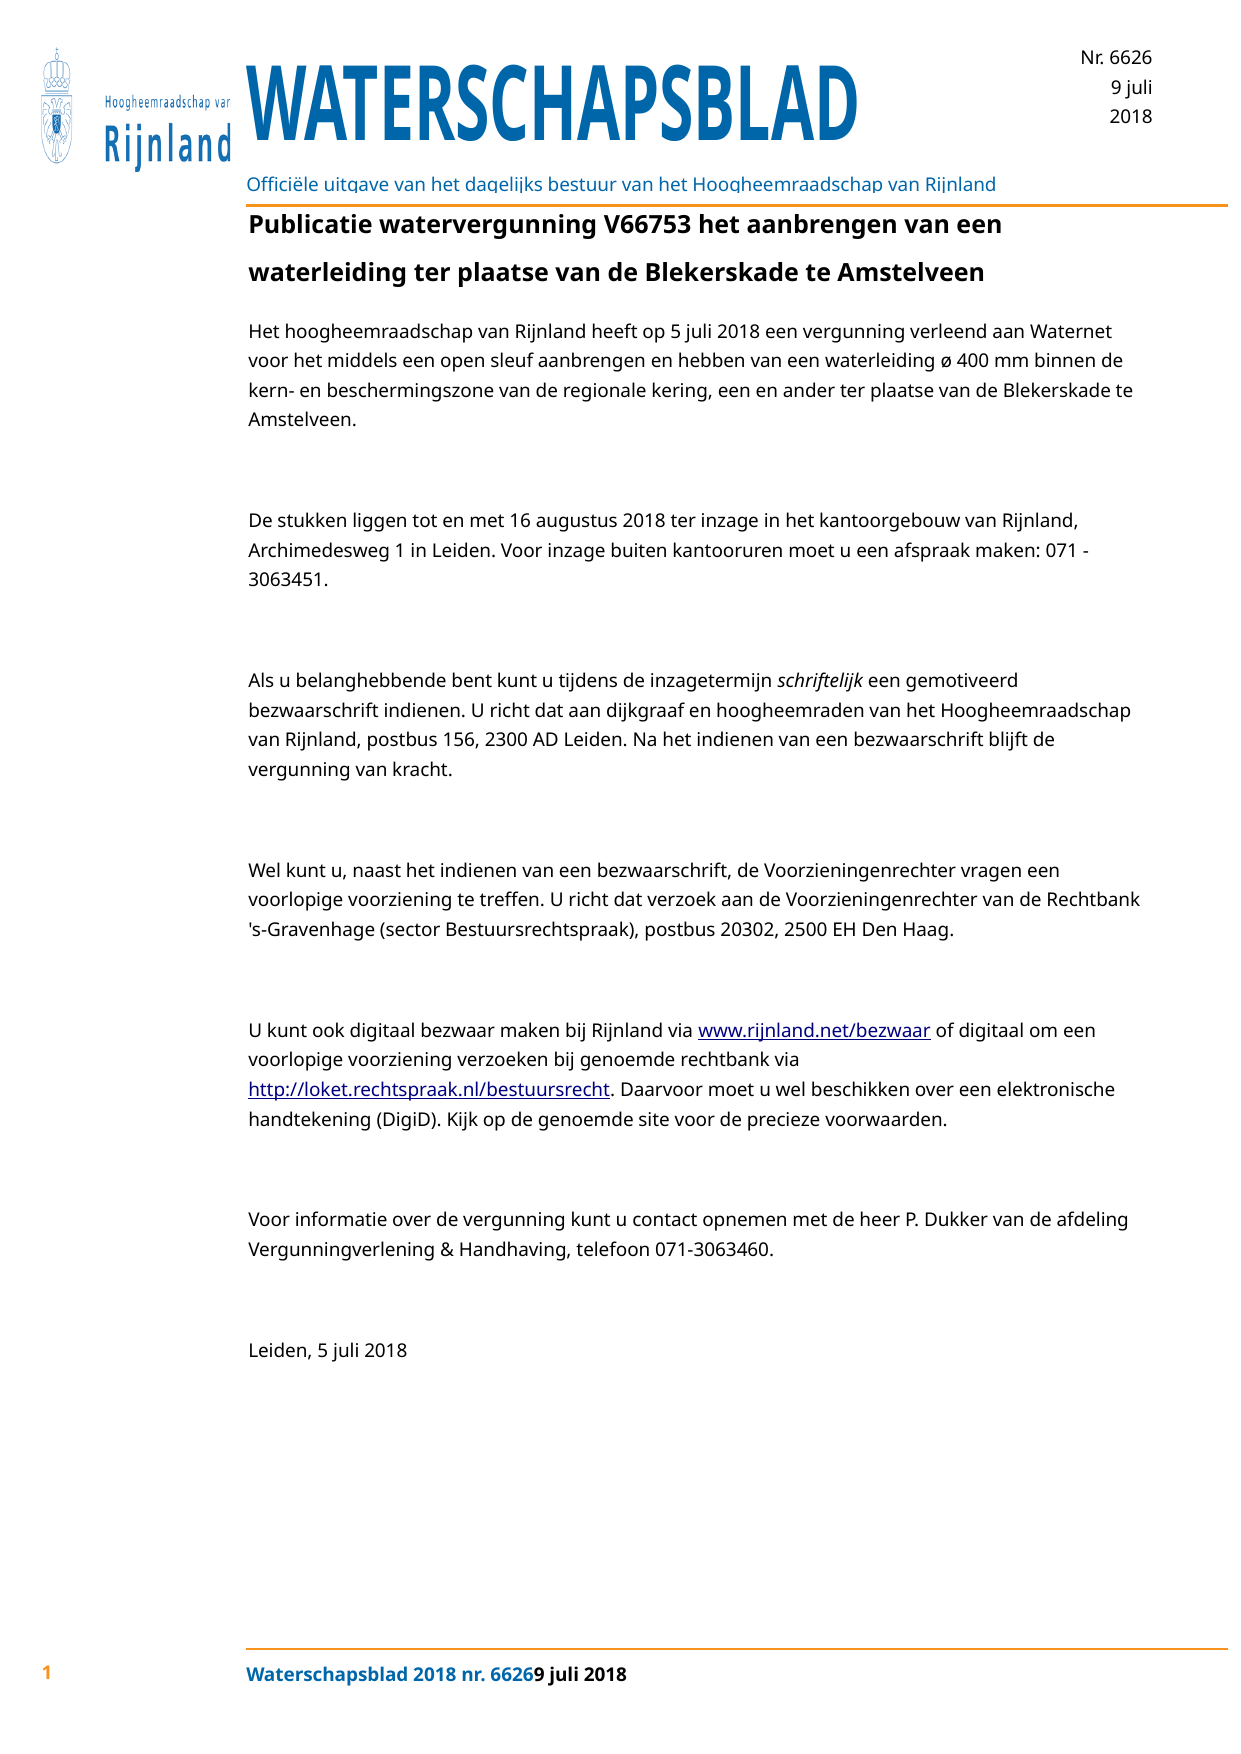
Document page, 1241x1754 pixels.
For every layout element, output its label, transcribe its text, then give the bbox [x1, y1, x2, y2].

text De stukken liggen tot en met 16 augustus 2018 ter inzage in het kantoorgebouw van Rijnland, Archimedesweg 1 in Leiden. Voor inzage buiten kantooruren moet u een afspraak maken: 071 - 3063451. [248, 507, 1152, 592]
text Voor informatie over de vergunning kunt u contact opnemen met de heer P. Dukker van de afdeling Vergunningverlening & Handhaving, telefoon 071-3063460. [248, 1207, 1152, 1262]
text Wel kunt u, naast het indienen van een bezwaarschrift, de Voorzieningenrechter vragen een voorlopige voorziening te treffen. U richt dat verzoek aan de Voorzieningenrechter van de Rechtbank 's-Gravenhage (sector Bestuursrechtspraak), postbus 20302, 2500 EH Den Haag. [248, 857, 1152, 942]
text Het hoogheemraadschap van Rijnland heeft op 5 juli 2018 een vergunning verleend aan Waternet voor het middels een open sleuf aanbrengen en hebben van een waterleiding ø 400 mm binnen de kern- en beschermingszone van de regionale kering, een en ander ter plaatse van de Blekerskade te Amstelveen. [248, 318, 1152, 432]
text Publicatie watervergunning V66753 het aanbrengen van een waterleiding ter plaatse van de Blekerskade te Amstelveen [248, 207, 1152, 288]
text Als u belanghebbende bent kunt u tijdens de inzagetermijn schriftelijk een gemotiveerd bezwaarschrift indienen. U richt dat aan dijkgraaf en hoogheemraden van het Hoogheemraadschap van Rijnland, postbus 156, 2300 AD Leiden. Na het indienen van een bezwaarschrift blijft de vergunning van kracht. [248, 667, 1152, 782]
text U kunt ook digitaal bezwaar maken bij Rijnland via www.rijnland.net/bezwaar of digitaal om een voorlopige voorziening verzoeken bij genoemde rechtbank via http://loket.rechtspraak.nl/bestuursrecht. Daarvoor moet u wel beschikken over een elektronische handtekening (DigiD). Kijk op de genoemde site voor de precieze voorwaarden. [248, 1017, 1152, 1132]
text Leiden, 5 juli 2018 [248, 1337, 1152, 1363]
picture [41, 47, 231, 172]
